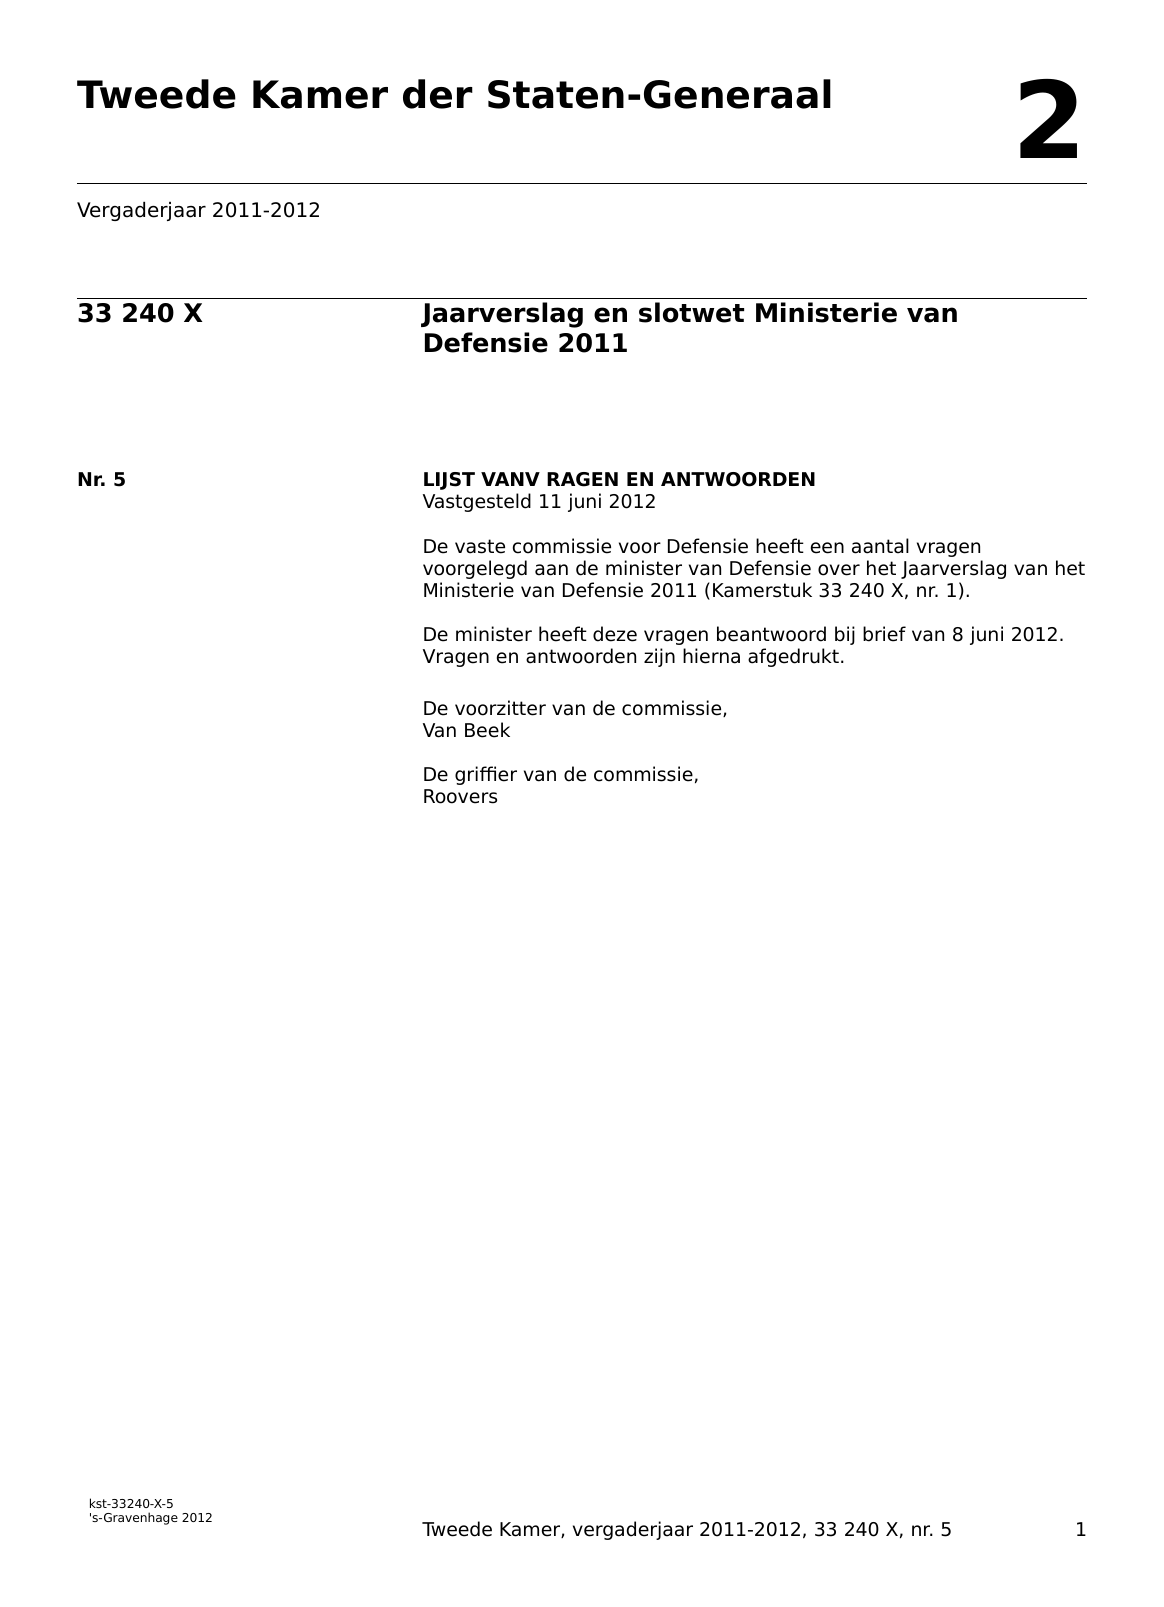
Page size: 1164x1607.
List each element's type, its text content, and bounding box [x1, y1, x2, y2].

table_header Tweede Kamer der Staten-Generaal [77, 59, 886, 183]
text kst-33240-X-5 [88, 1497, 323, 1511]
text 's-Gravenhage 2012 [88, 1511, 323, 1525]
text Vastgesteld 11 juni 2012 [422, 491, 1087, 513]
text De griffier van de commissie, Roovers [422, 764, 1087, 808]
text De vaste commissie voor Defensie heeft een aantal vragen voorgelegd aan de minister van Defensie over het Jaarverslag van het Ministerie van Defensie 2011 (Kamerstuk 33 240 X, nr. 1). [422, 536, 1087, 601]
text De voorzitter van de commissie, Van Beek [422, 698, 1087, 742]
table_cell Vergaderjaar 2011-2012 [77, 184, 1087, 298]
table_header 2 [886, 59, 1087, 183]
text De minister heeft deze vragen beantwoord bij brief van 8 juni 2012. Vragen en antwoorden zijn hierna afgedrukt. [422, 624, 1087, 668]
subtitle Nr. 5 LIJST VANV RAGEN EN ANTWOORDEN [77, 469, 1087, 491]
subtitle 33 240 X Jaarverslag en slotwet Ministerie van Defensie 2011 [77, 299, 1087, 358]
